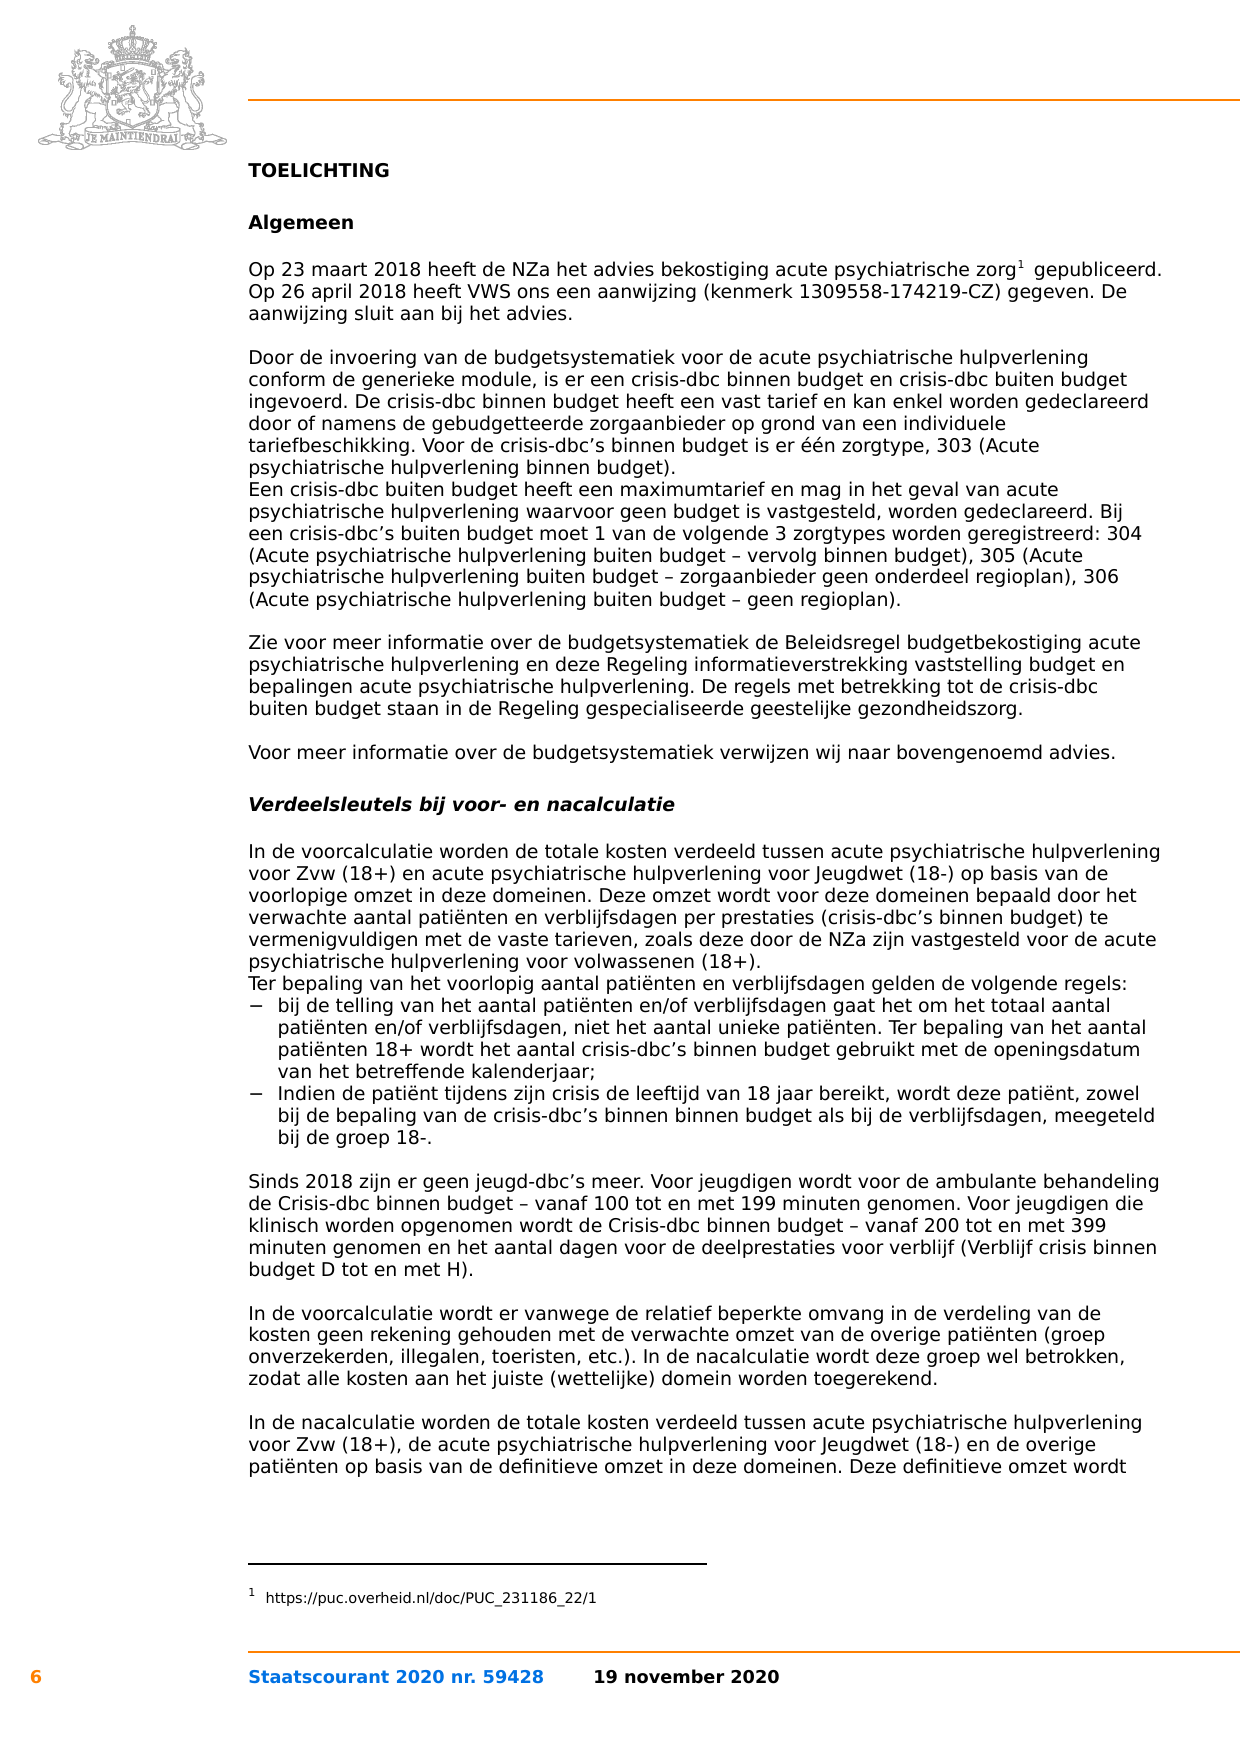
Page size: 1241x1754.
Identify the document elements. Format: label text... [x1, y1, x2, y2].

text https://puc.overheid.nl/doc/PUC_231186_22/1 [248, 1586, 1163, 1608]
text Een crisis-dbc buiten budget heeft een maximumtarief en mag in het geval van acute psychiatrische hulpverlening waarvoor geen budget is vastgesteld, worden gedeclareerd. Bij een crisis-dbc’s buiten budget moet 1 van de volgende 3 zorgtypes worden geregistreerd: 304 (Acute psychiatrische hulpverlening buiten budget – vervolg binnen budget), 305 (Acute psychiatrische hulpverlening buiten budget – zorgaanbieder geen onderdeel regioplan), 306 (Acute psychiatrische hulpverlening buiten budget – geen regioplan). [248, 478, 1163, 610]
subtitle Algemeen [248, 212, 1163, 234]
text Ter bepaling van het voorlopig aantal patiënten en verblijfsdagen gelden de volgende regels: [248, 973, 1163, 995]
subtitle TOELICHTING [248, 160, 1163, 182]
text In de voorcalculatie worden de totale kosten verdeeld tussen acute psychiatrische hulpverlening voor Zvw (18+) en acute psychiatrische hulpverlening voor Jeugdwet (18-) op basis van de voorlopige omzet in deze domeinen. Deze omzet wordt voor deze domeinen bepaald door het verwachte aantal patiënten en verblijfsdagen per prestaties (crisis-dbc’s binnen budget) te vermenigvuldigen met de vaste tarieven, zoals deze door de NZa zijn vastgesteld voor de acute psychiatrische hulpverlening voor volwassenen (18+). [248, 841, 1163, 973]
text Op 23 maart 2018 heeft de NZa het advies bekostiging acute psychiatrische zorg gepubliceerd. Op 26 april 2018 heeft VWS ons een aanwijzing (kenmerk 1309558-174219-CZ) gegeven. De aanwijzing sluit aan bij het advies. [248, 259, 1163, 325]
text Voor meer informatie over de budgetsystematiek verwijzen wij naar bovengenoemd advies. [248, 742, 1163, 764]
text − Indien de patiënt tijdens zijn crisis de leeftijd van 18 jaar bereikt, wordt deze patiënt, zowel bij de bepaling van de crisis-dbc’s binnen binnen budget als bij de verblijfsdagen, meegeteld bij de groep 18-. [248, 1083, 1163, 1149]
subtitle Verdeelsleutels bij voor- en nacalculatie [248, 794, 1163, 816]
text Door de invoering van de budgetsystematiek voor de acute psychiatrische hulpverlening conform de generieke module, is er een crisis-dbc binnen budget en crisis-dbc buiten budget ingevoerd. De crisis-dbc binnen budget heeft een vast tarief en kan enkel worden gedeclareerd door of namens de gebudgetteerde zorgaanbieder op grond van een individuele tariefbeschikking. Voor de crisis-dbc’s binnen budget is er één zorgtype, 303 (Acute psychiatrische hulpverlening binnen budget). [248, 347, 1163, 478]
picture [38, 25, 227, 150]
text In de nacalculatie worden de totale kosten verdeeld tussen acute psychiatrische hulpverlening voor Zvw (18+), de acute psychiatrische hulpverlening voor Jeugdwet (18-) en de overige patiënten op basis van de definitieve omzet in deze domeinen. Deze definitieve omzet wordt [248, 1412, 1163, 1478]
text − bij de telling van het aantal patiënten en/of verblijfsdagen gaat het om het totaal aantal patiënten en/of verblijfsdagen, niet het aantal unieke patiënten. Ter bepaling van het aantal patiënten 18+ wordt het aantal crisis-dbc’s binnen budget gebruikt met de openingsdatum van het betreffende kalenderjaar; [248, 995, 1163, 1083]
text In de voorcalculatie wordt er vanwege de relatief beperkte omvang in de verdeling van de kosten geen rekening gehouden met de verwachte omzet van de overige patiënten (groep onverzekerden, illegalen, toeristen, etc.). In de nacalculatie wordt deze groep wel betrokken, zodat alle kosten aan het juiste (wettelijke) domein worden toegerekend. [248, 1302, 1163, 1390]
text Sinds 2018 zijn er geen jeugd-dbc’s meer. Voor jeugdigen wordt voor de ambulante behandeling de Crisis-dbc binnen budget – vanaf 100 tot en met 199 minuten genomen. Voor jeugdigen die klinisch worden opgenomen wordt de Crisis-dbc binnen budget – vanaf 200 tot en met 399 minuten genomen en het aantal dagen voor de deelprestaties voor verblijf (Verblijf crisis binnen budget D tot en met H). [248, 1171, 1163, 1281]
text Zie voor meer informatie over de budgetsystematiek de Beleidsregel budgetbekostiging acute psychiatrische hulpverlening en deze Regeling informatieverstrekking vaststelling budget en bepalingen acute psychiatrische hulpverlening. De regels met betrekking tot de crisis-dbc buiten budget staan in de Regeling gespecialiseerde geestelijke gezondheidszorg. [248, 632, 1163, 720]
